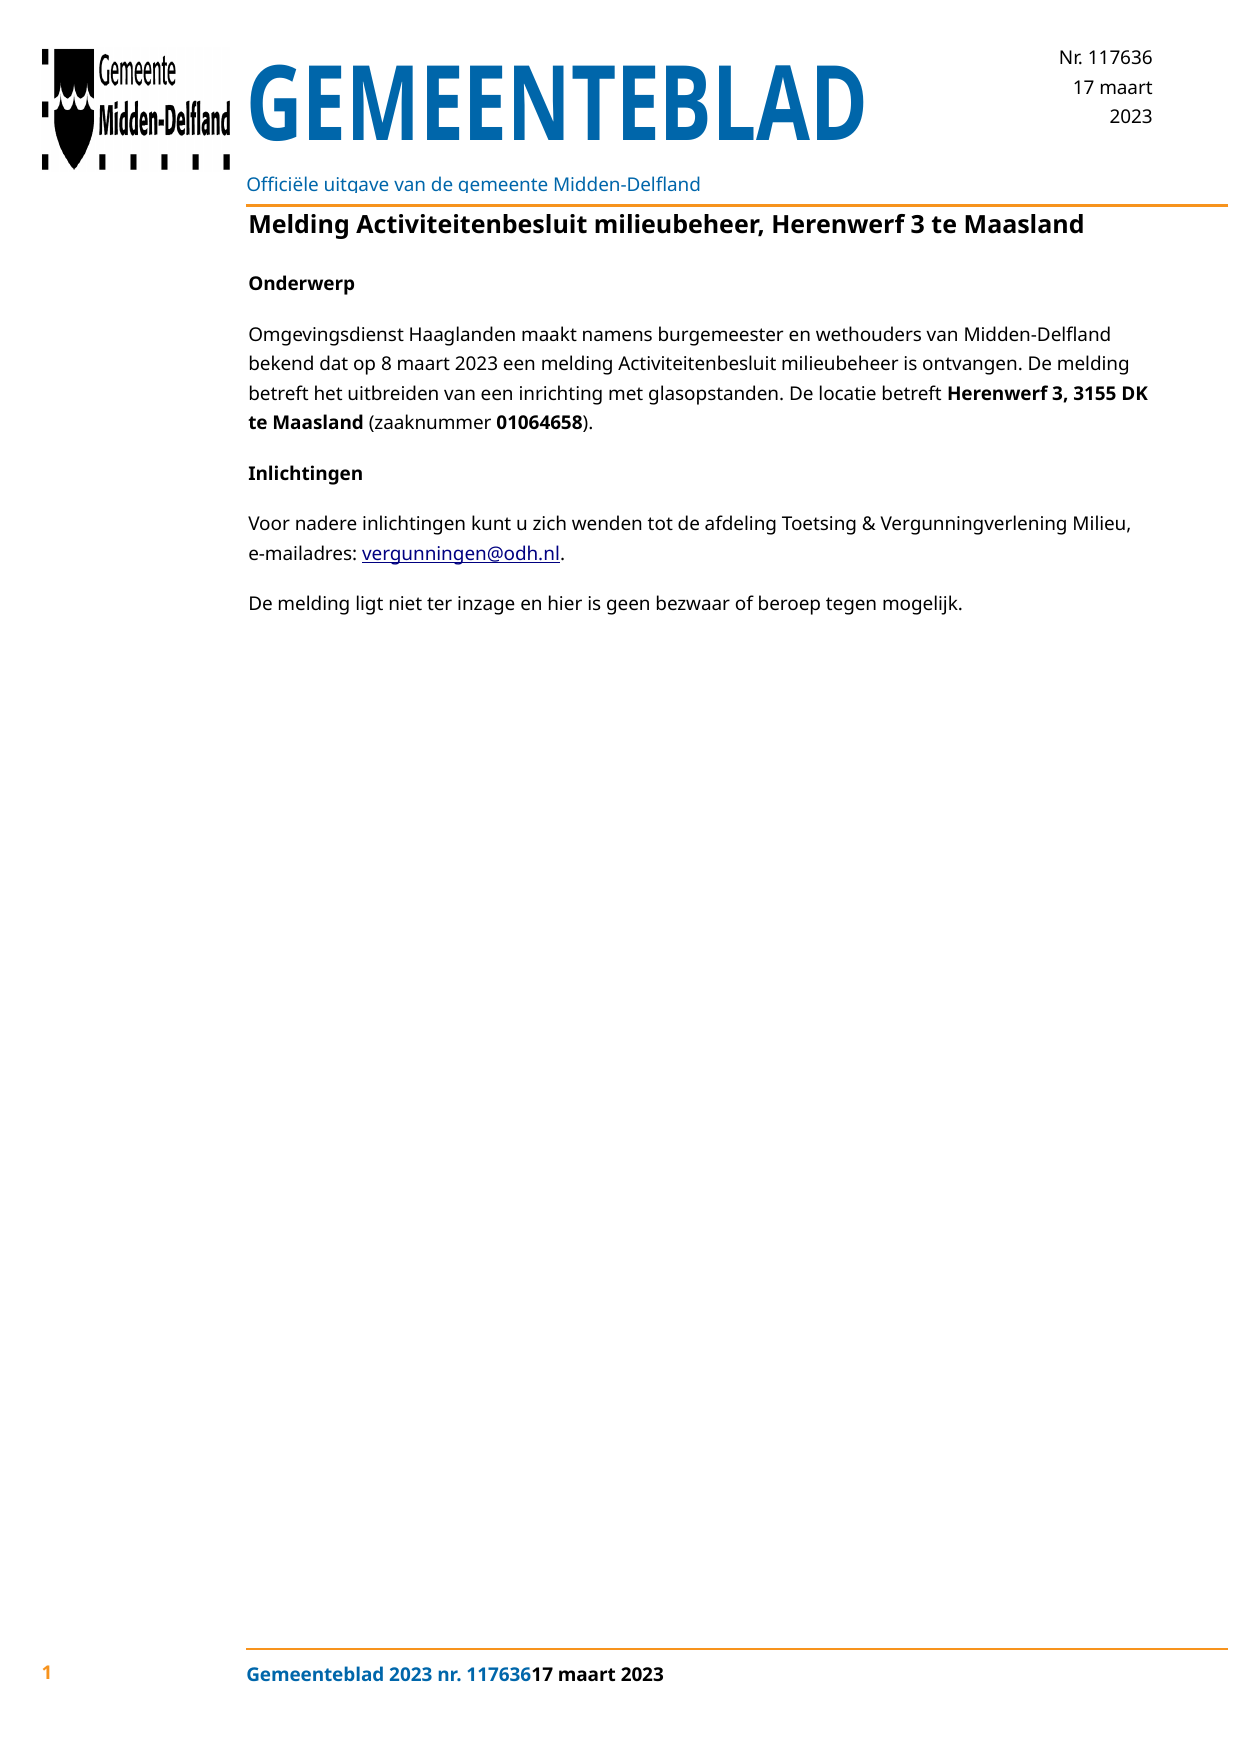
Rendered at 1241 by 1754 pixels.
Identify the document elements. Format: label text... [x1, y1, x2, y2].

text De melding ligt niet ter inzage en hier is geen bezwaar of beroep tegen mogelijk. [248, 590, 1152, 616]
text Omgevingsdienst Haaglanden maakt namens burgemeester en wethouders van Midden-Delfland bekend dat op 8 maart 2023 een melding Activiteitenbesluit milieubeheer is ontvangen. De melding betreft het uitbreiden van een inrichting met glasopstanden. De locatie betreft Herenwerf 3, 3155 DK te Maasland (zaaknummer 01064658). [248, 321, 1152, 435]
text Onderwerp [248, 270, 1152, 296]
text Inlichtingen [248, 460, 1152, 486]
text Melding Activiteitenbesluit milieubeheer, Herenwerf 3 te Maasland [248, 207, 1152, 241]
picture [41, 47, 231, 172]
text Voor nadere inlichtingen kunt u zich wenden tot de afdeling Toetsing & Vergunningverlening Milieu, e-mailadres: vergunningen@odh.nl. [248, 510, 1152, 566]
